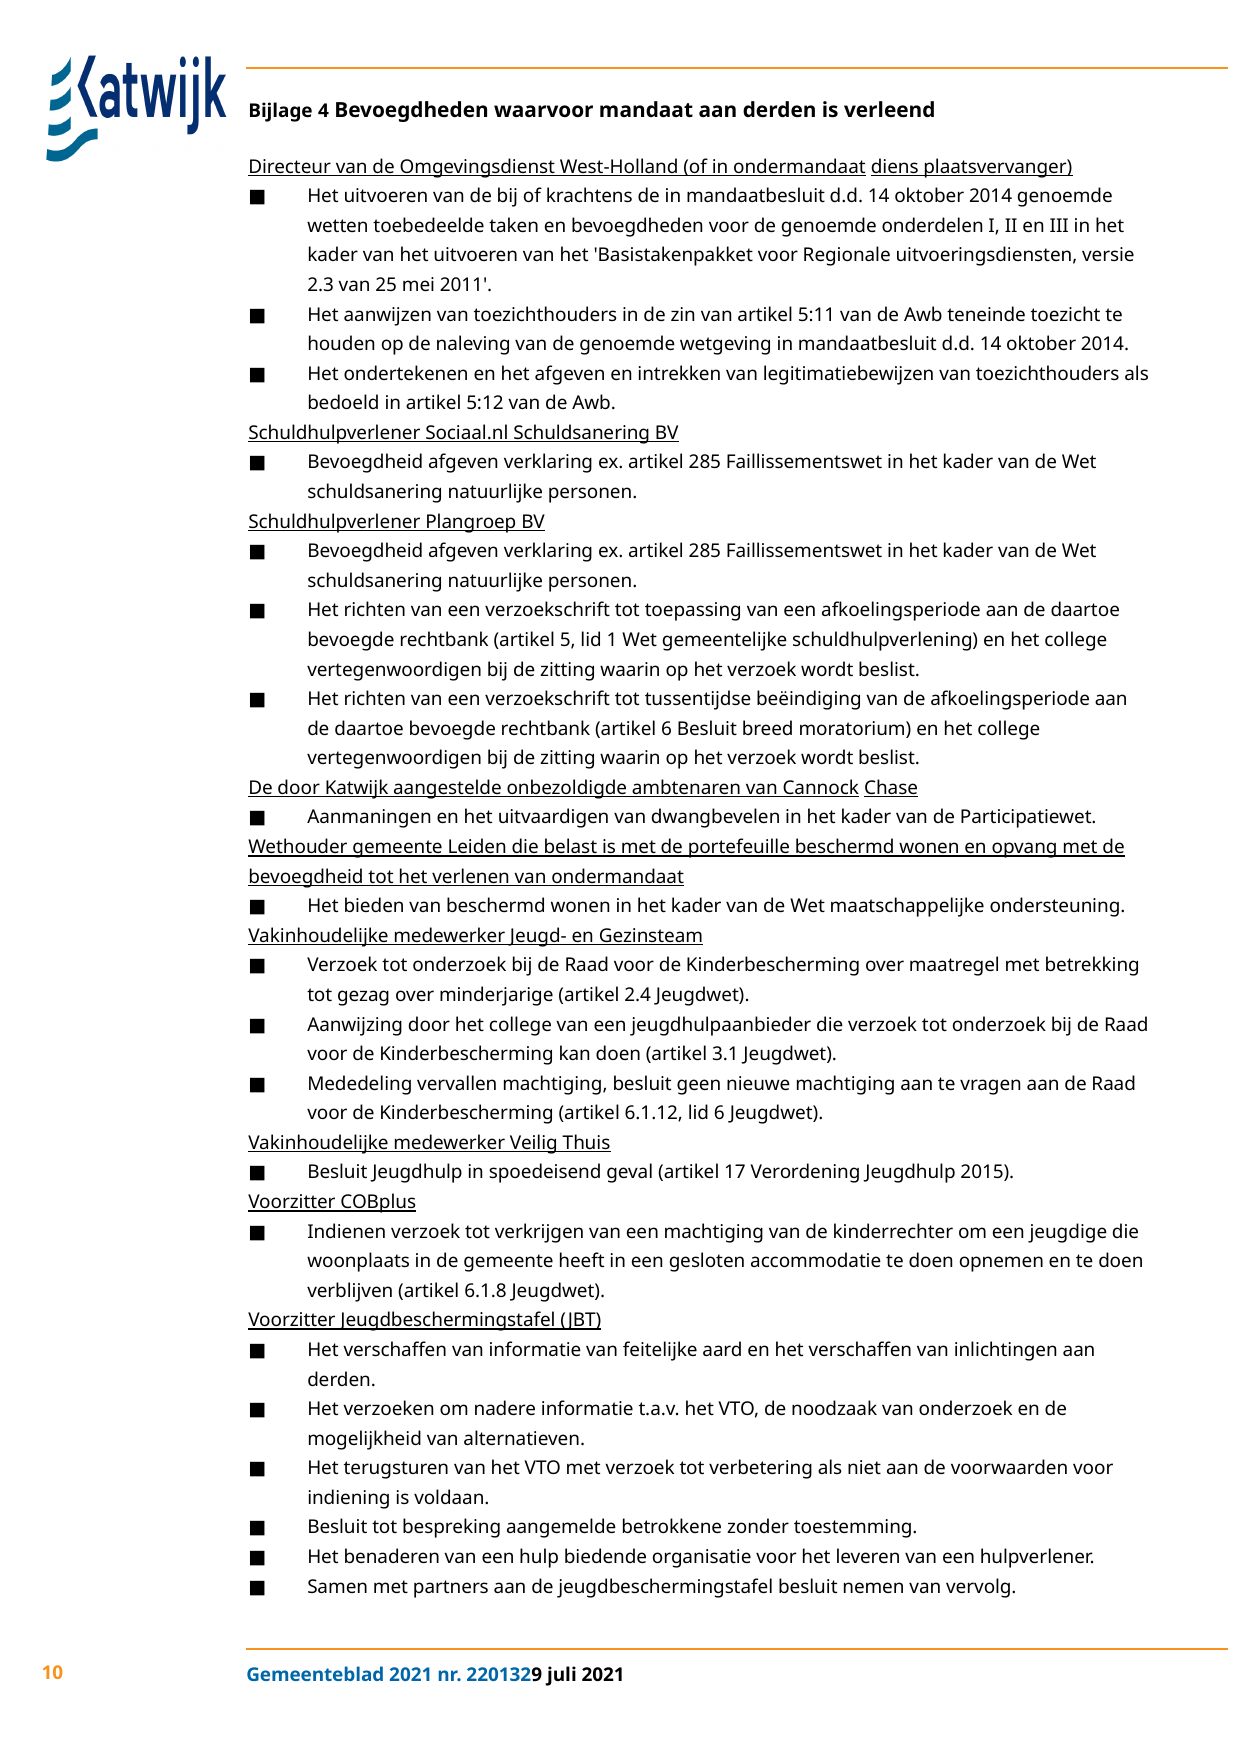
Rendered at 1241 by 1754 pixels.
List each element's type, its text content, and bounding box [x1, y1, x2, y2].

list Bevoegdheid afgeven verklaring ex. artikel 285 Faillissementswet in het kader van de Wet schuldsanering natuurlijke personen. [248, 449, 1152, 504]
text Schuldhulpverlener Plangroep BV [248, 508, 1152, 534]
list Het benaderen van een hulp biedende organisatie voor het leveren van een hulpverlener. [248, 1543, 1152, 1569]
text Voorzitter COBplus [248, 1188, 1152, 1214]
text Wethouder gemeente Leiden die belast is met de portefeuille beschermd wonen en opvang met de bevoegdheid tot het verlenen van ondermandaat [248, 833, 1152, 889]
list Besluit tot bespreking aangemelde betrokkene zonder toestemming. [248, 1514, 1152, 1539]
text Vakinhoudelijke medewerker Jeugd- en Gezinsteam [248, 922, 1152, 948]
list Het richten van een verzoekschrift tot tussentijdse beëindiging van de afkoelingsperiode aan de daartoe bevoegde rechtbank (artikel 6 Besluit breed moratorium) en het college vertegenwoordigen bij de zitting waarin op het verzoek wordt beslist. [248, 685, 1152, 770]
list Aanwijzing door het college van een jeugdhulpaanbieder die verzoek tot onderzoek bij de Raad voor de Kinderbescherming kan doen (artikel 3.1 Jeugdwet). [248, 1011, 1152, 1066]
list Het aanwijzen van toezichthouders in de zin van artikel 5:11 van de Awb teneinde toezicht te houden op de naleving van de genoemde wetgeving in mandaatbesluit d.d. 14 oktober 2014. [248, 301, 1152, 356]
text Schuldhulpverlener Sociaal.nl Schuldsanering BV [248, 419, 1152, 445]
list Het uitvoeren van de bij of krachtens de in mandaatbesluit d.d. 14 oktober 2014 genoemde wetten toebedeelde taken en bevoegdheden voor de genoemde onderdelen I, II en III in het kader van het uitvoeren van het 'Basistakenpakket voor Regionale uitvoeringsdiensten, versie 2.3 van 25 mei 2011'. [248, 182, 1152, 297]
list Besluit Jeugdhulp in spoedeisend geval (artikel 17 Verordening Jeugdhulp 2015). [248, 1159, 1152, 1184]
list Verzoek tot onderzoek bij de Raad voor de Kinderbescherming over maatregel met betrekking tot gezag over minderjarige (artikel 2.4 Jeugdwet). [248, 952, 1152, 1007]
list Samen met partners aan de jeugdbeschermingstafel besluit nemen van vervolg. [248, 1573, 1152, 1599]
list Aanmaningen en het uitvaardigen van dwangbevelen in het kader van de Participatiewet. [248, 804, 1152, 829]
text Directeur van de Omgevingsdienst West-Holland (of in ondermandaat diens plaatsvervanger) [248, 153, 1152, 179]
list Het bieden van beschermd wonen in het kader van de Wet maatschappelijke ondersteuning. [248, 892, 1152, 918]
list Mededeling vervallen machtiging, besluit geen nieuwe machtiging aan te vragen aan de Raad voor de Kinderbescherming (artikel 6.1.12, lid 6 Jeugdwet). [248, 1070, 1152, 1125]
list Bevoegdheid afgeven verklaring ex. artikel 285 Faillissementswet in het kader van de Wet schuldsanering natuurlijke personen. [248, 537, 1152, 593]
list Het ondertekenen en het afgeven en intrekken van legitimatiebewijzen van toezichthouders als bedoeld in artikel 5:12 van de Awb. [248, 360, 1152, 415]
text Bijlage 4 Bevoegdheden waarvoor mandaat aan derden is verleend [248, 95, 1152, 123]
list Het verschaffen van informatie van feitelijke aard en het verschaffen van inlichtingen aan derden. [248, 1336, 1152, 1392]
list Het verzoeken om nadere informatie t.a.v. het VTO, de noodzaak van onderzoek en de mogelijkheid van alternatieven. [248, 1395, 1152, 1451]
text Voorzitter Jeugdbeschermingstafel (JBT) [248, 1307, 1152, 1332]
picture [41, 47, 231, 172]
text De door Katwijk aangestelde onbezoldigde ambtenaren van Cannock Chase [248, 774, 1152, 800]
text Vakinhoudelijke medewerker Veilig Thuis [248, 1129, 1152, 1155]
list Het terugsturen van het VTO met verzoek tot verbetering als niet aan de voorwaarden voor indiening is voldaan. [248, 1454, 1152, 1510]
list Het richten van een verzoekschrift tot toepassing van een afkoelingsperiode aan de daartoe bevoegde rechtbank (artikel 5, lid 1 Wet gemeentelijke schuldhulpverlening) en het college vertegenwoordigen bij de zitting waarin op het verzoek wordt beslist. [248, 597, 1152, 682]
list Indienen verzoek tot verkrijgen van een machtiging van de kinderrechter om een jeugdige die woonplaats in de gemeente heeft in een gesloten accommodatie te doen opnemen en te doen verblijven (artikel 6.1.8 Jeugdwet). [248, 1218, 1152, 1303]
